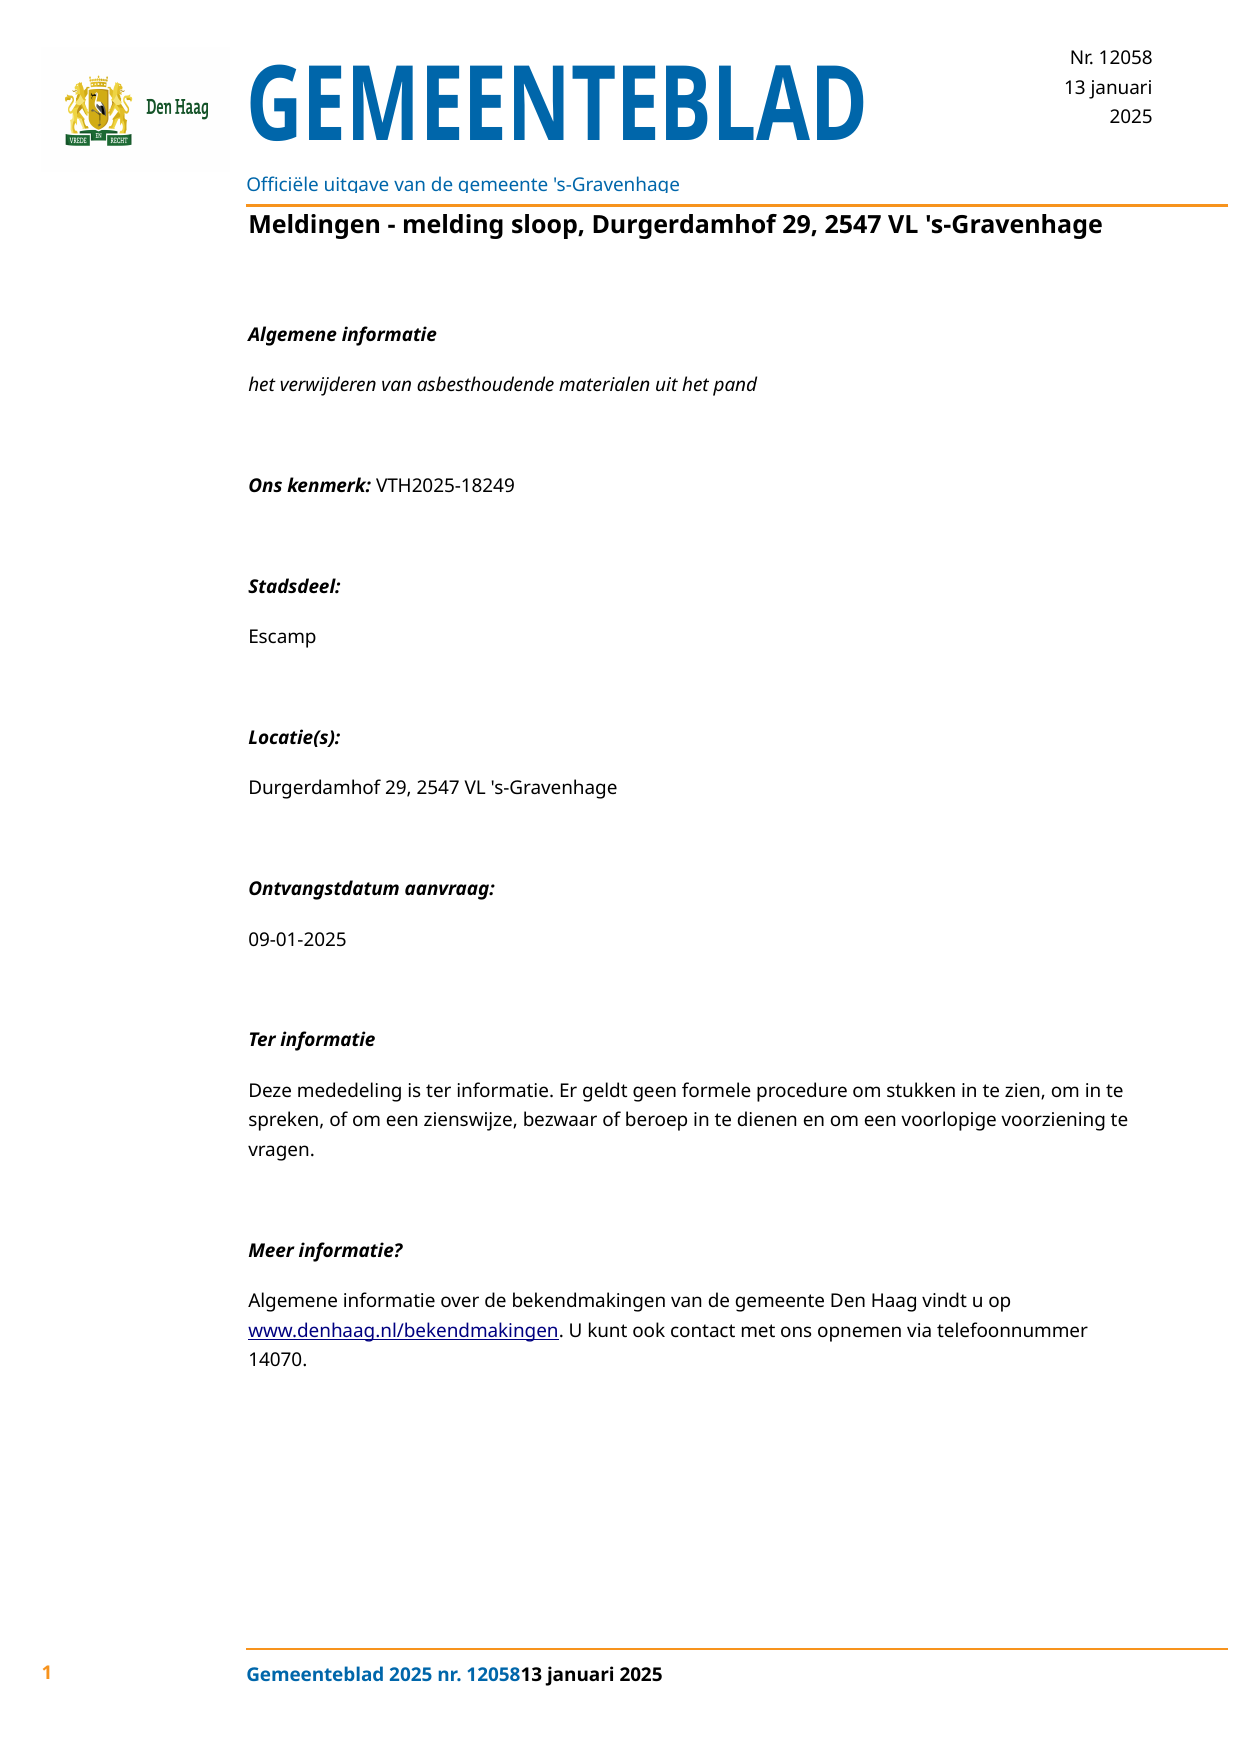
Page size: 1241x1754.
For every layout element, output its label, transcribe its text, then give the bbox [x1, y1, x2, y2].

text het verwijderen van asbesthoudende materialen uit het pand [248, 371, 1152, 397]
text Durgerdamhof 29, 2547 VL 's-Gravenhage [248, 774, 1152, 800]
text Locatie(s): [248, 724, 1152, 750]
text Stadsdeel: [248, 573, 1152, 598]
text Meer informatie? [248, 1237, 1152, 1263]
text Ontvangstdatum aanvraag: [248, 875, 1152, 901]
text Algemene informatie over de bekendmakingen van de gemeente Den Haag vindt u op www.denhaag.nl/bekendmakingen. U kunt ook contact met ons opnemen via telefoonnummer 14070. [248, 1287, 1152, 1372]
text 09-01-2025 [248, 926, 1152, 951]
text Deze mededeling is ter informatie. Er geldt geen formele procedure om stukken in te zien, om in te spreken, of om een zienswijze, bezwaar of beroep in te dienen en om een voorlopige voorziening te vragen. [248, 1077, 1152, 1162]
text Ons kenmerk: VTH2025-18249 [248, 472, 1152, 498]
text Ter informatie [248, 1027, 1152, 1052]
picture [41, 47, 231, 172]
text Escamp [248, 623, 1152, 649]
text Meldingen - melding sloop, Durgerdamhof 29, 2547 VL 's-Gravenhage [248, 207, 1152, 241]
text Algemene informatie [248, 321, 1152, 346]
